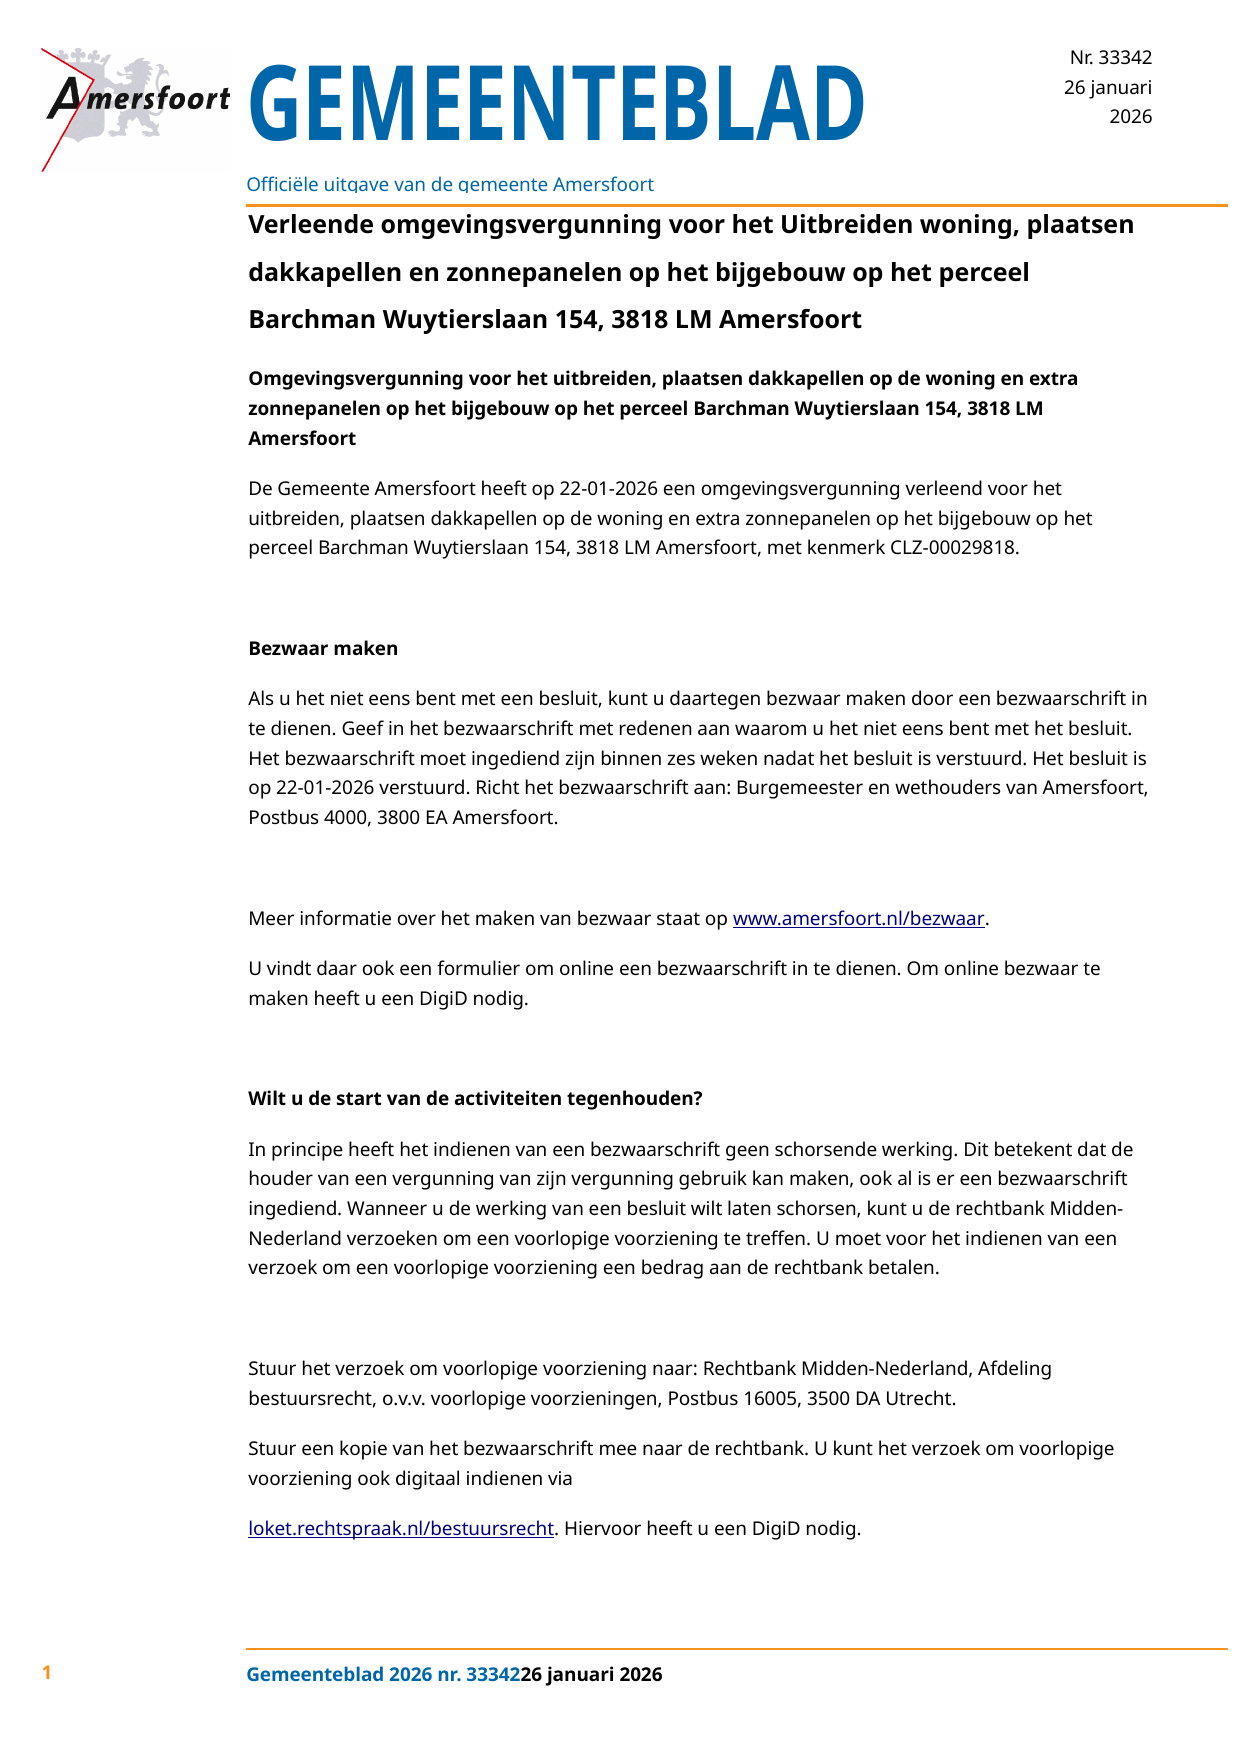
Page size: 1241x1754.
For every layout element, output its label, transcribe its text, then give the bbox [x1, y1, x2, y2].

text Meer informatie over het maken van bezwaar staat op www.amersfoort.nl/bezwaar. [248, 905, 1152, 930]
text De Gemeente Amersfoort heeft op 22-01-2026 een omgevingsvergunning verleend voor het uitbreiden, plaatsen dakkapellen op de woning en extra zonnepanelen op het bijgebouw op het perceel Barchman Wuytierslaan 154, 3818 LM Amersfoort, met kenmerk CLZ-00029818. [248, 475, 1152, 560]
text Als u het niet eens bent met een besluit, kunt u daartegen bezwaar maken door een bezwaarschrift in te dienen. Geef in het bezwaarschrift met redenen aan waarom u het niet eens bent met het besluit. Het bezwaarschrift moet ingediend zijn binnen zes weken nadat het besluit is verstuurd. Het besluit is op 22-01-2026 verstuurd. Richt het bezwaarschrift aan: Burgemeester en wethouders van Amersfoort, Postbus 4000, 3800 EA Amersfoort. [248, 686, 1152, 829]
text U vindt daar ook een formulier om online een bezwaarschrift in te dienen. Om online bezwaar te maken heeft u een DigiD nodig. [248, 955, 1152, 1010]
text Stuur het verzoek om voorlopige voorziening naar: Rechtbank Midden-Nederland, Afdeling bestuursrecht, o.v.v. voorlopige voorzieningen, Postbus 16005, 3500 DA Utrecht. [248, 1355, 1152, 1410]
text In principe heeft het indienen van een bezwaarschrift geen schorsende werking. Dit betekent dat de houder van een vergunning van zijn vergunning gebruik kan maken, ook al is er een bezwaarschrift ingediend. Wanneer u de werking van een besluit wilt laten schorsen, kunt u de rechtbank Midden-Nederland verzoeken om een voorlopige voorziening te treffen. U moet voor het indienen van een verzoek om een voorlopige voorziening een bedrag aan de rechtbank betalen. [248, 1136, 1152, 1280]
text loket.rechtspraak.nl/bestuursrecht. Hiervoor heeft u een DigiD nodig. [248, 1515, 1152, 1541]
picture [41, 47, 231, 172]
text Omgevingsvergunning voor het uitbreiden, plaatsen dakkapellen op de woning en extra zonnepanelen op het bijgebouw op het perceel Barchman Wuytierslaan 154, 3818 LM Amersfoort [248, 366, 1152, 450]
text Stuur een kopie van het bezwaarschrift mee naar de rechtbank. U kunt het verzoek om voorlopige voorziening ook digitaal indienen via [248, 1435, 1152, 1490]
text Wilt u de start van de activiteiten tegenhouden? [248, 1086, 1152, 1111]
text Verleende omgevingsvergunning voor het Uitbreiden woning, plaatsen dakkapellen en zonnepanelen op het bijgebouw op het perceel Barchman Wuytierslaan 154, 3818 LM Amersfoort [248, 207, 1152, 336]
text Bezwaar maken [248, 635, 1152, 661]
